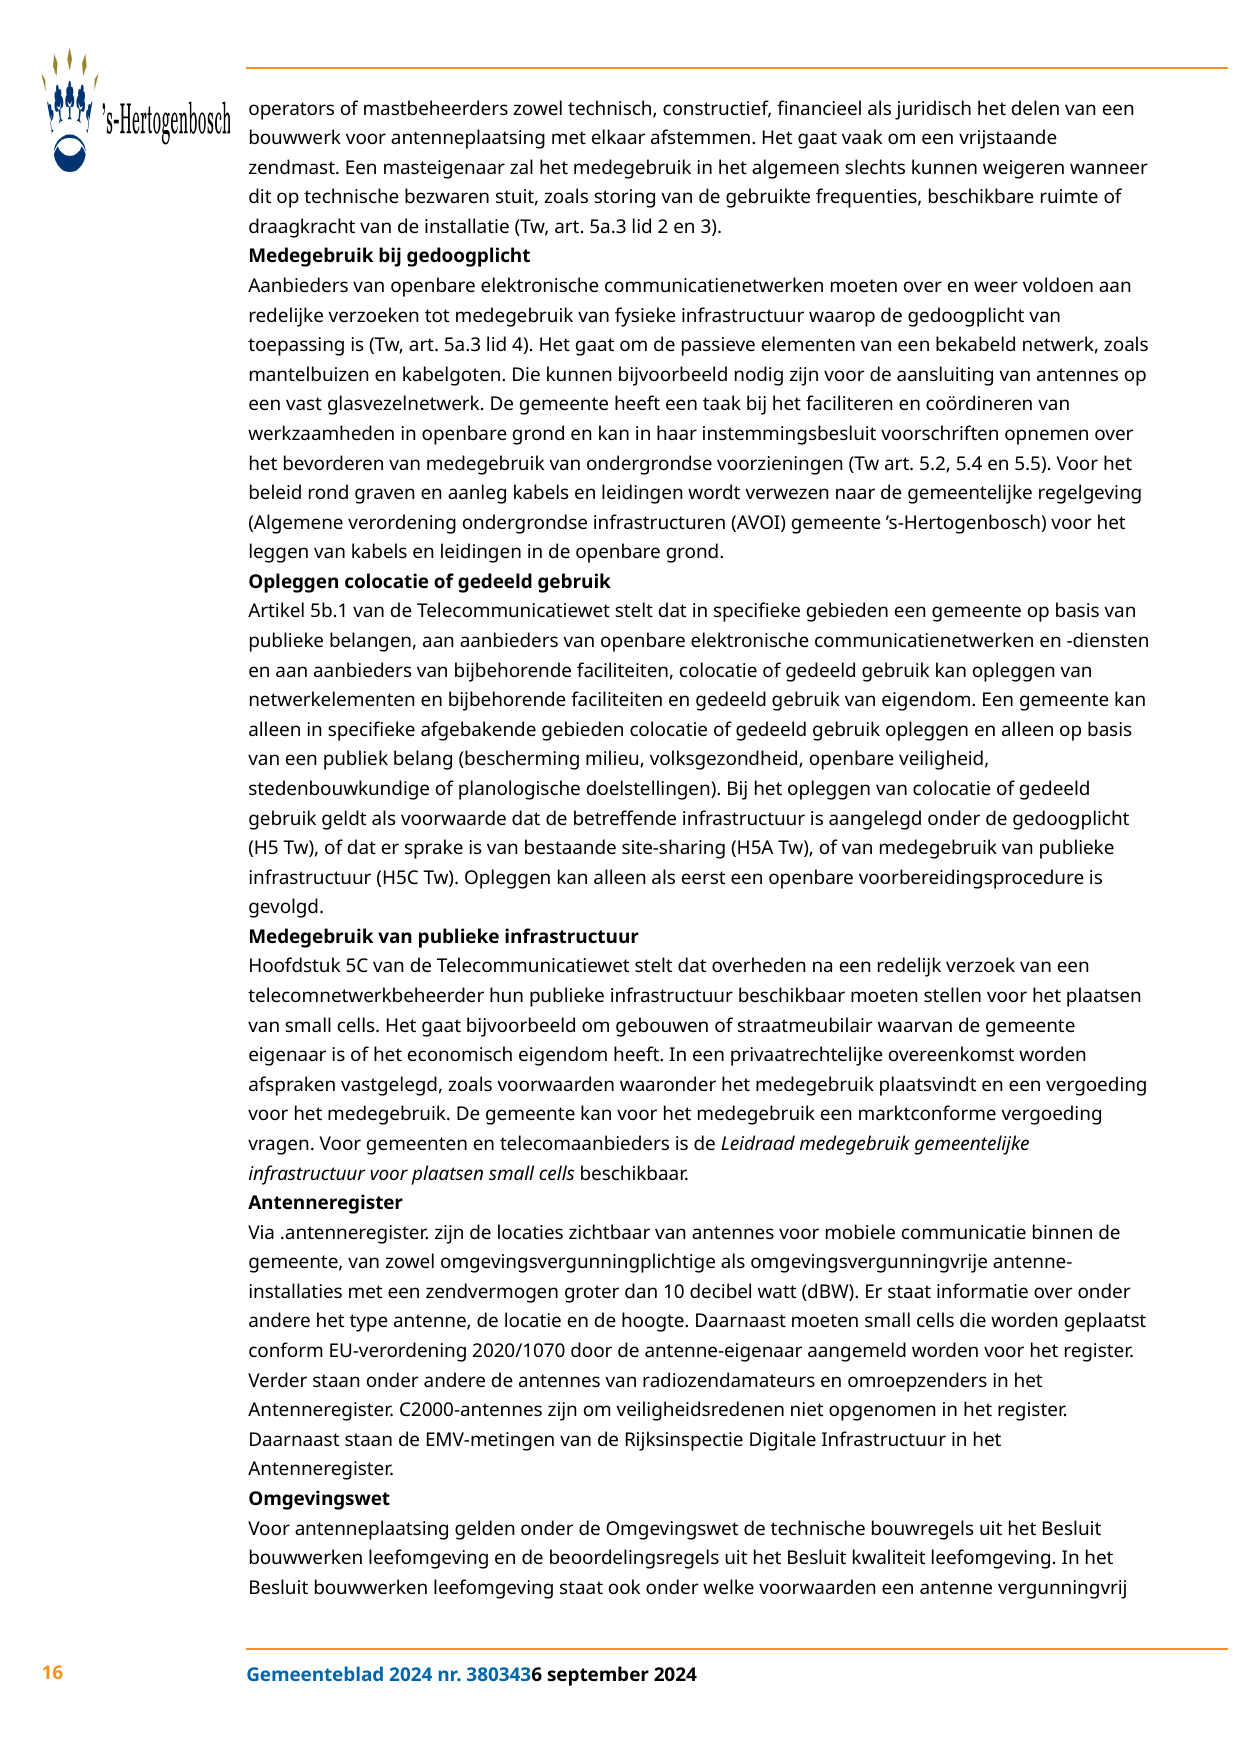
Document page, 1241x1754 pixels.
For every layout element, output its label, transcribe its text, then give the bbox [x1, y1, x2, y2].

text operators of mastbeheerders zowel technisch, constructief, financieel als juridisch het delen van een bouwwerk voor antenneplaatsing met elkaar afstemmen. Het gaat vaak om een vrijstaande zendmast. Een masteigenaar zal het medegebruik in het algemeen slechts kunnen weigeren wanneer dit op technische bezwaren stuit, zoals storing van de gebruikte frequenties, beschikbare ruimte of draagkracht van de installatie (Tw, art. 5a.3 lid 2 en 3). [248, 95, 1152, 239]
text Antenneregister [248, 1189, 1152, 1215]
text Medegebruik van publieke infrastructuur [248, 923, 1152, 949]
picture [41, 47, 231, 172]
text Medegebruik bij gedoogplicht [248, 243, 1152, 268]
text Artikel 5b.1 van de Telecommunicatiewet stelt dat in specifieke gebieden een gemeente op basis van publieke belangen, aan aanbieders van openbare elektronische communicatienetwerken en -diensten en aan aanbieders van bijbehorende faciliteiten, colocatie of gedeeld gebruik kan opleggen van netwerkelementen en bijbehorende faciliteiten en gedeeld gebruik van eigendom. Een gemeente kan alleen in specifieke afgebakende gebieden colocatie of gedeeld gebruik opleggen en alleen op basis van een publiek belang (bescherming milieu, volksgezondheid, openbare veiligheid, stedenbouwkundige of planologische doelstellingen). Bij het opleggen van colocatie of gedeeld gebruik geldt als voorwaarde dat de betreffende infrastructuur is aangelegd onder de gedoogplicht (H5 Tw), of dat er sprake is van bestaande site-sharing (H5A Tw), of van medegebruik van publieke infrastructuur (H5C Tw). Opleggen kan alleen als eerst een openbare voorbereidingsprocedure is gevolgd. [248, 598, 1152, 919]
text Hoofdstuk 5C van de Telecommunicatiewet stelt dat overheden na een redelijk verzoek van een telecomnetwerkbeheerder hun publieke infrastructuur beschikbaar moeten stellen voor het plaatsen van small cells. Het gaat bijvoorbeeld om gebouwen of straatmeubilair waarvan de gemeente eigenaar is of het economisch eigendom heeft. In een privaatrechtelijke overeenkomst worden afspraken vastgelegd, zoals voorwaarden waaronder het medegebruik plaatsvindt en een vergoeding voor het medegebruik. De gemeente kan voor het medegebruik een marktconforme vergoeding vragen. Voor gemeenten en telecomaanbieders is de Leidraad medegebruik gemeentelijke infrastructuur voor plaatsen small cells beschikbaar. [248, 953, 1152, 1186]
text Via .antenneregister. zijn de locaties zichtbaar van antennes voor mobiele communicatie binnen de gemeente, van zowel omgevingsvergunningplichtige als omgevingsvergunningvrije antenne-installaties met een zendvermogen groter dan 10 decibel watt (dBW). Er staat informatie over onder andere het type antenne, de locatie en de hoogte. Daarnaast moeten small cells die worden geplaatst conform EU-verordening 2020/1070 door de antenne-eigenaar aangemeld worden voor het register. Verder staan onder andere de antennes van radiozendamateurs en omroepzenders in het Antenneregister. C2000-antennes zijn om veiligheidsredenen niet opgenomen in het register. Daarnaast staan de EMV-metingen van de Rijksinspectie Digitale Infrastructuur in het Antenneregister. [248, 1219, 1152, 1481]
text Aanbieders van openbare elektronische communicatienetwerken moeten over en weer voldoen aan redelijke verzoeken tot medegebruik van fysieke infrastructuur waarop de gedoogplicht van toepassing is (Tw, art. 5a.3 lid 4). Het gaat om de passieve elementen van een bekabeld netwerk, zoals mantelbuizen en kabelgoten. Die kunnen bijvoorbeeld nodig zijn voor de aansluiting van antennes op een vast glasvezelnetwerk. De gemeente heeft een taak bij het faciliteren en coördineren van werkzaamheden in openbare grond en kan in haar instemmingsbesluit voorschriften opnemen over het bevorderen van medegebruik van ondergrondse voorzieningen (Tw art. 5.2, 5.4 en 5.5). Voor het beleid rond graven en aanleg kabels en leidingen wordt verwezen naar de gemeentelijke regelgeving (Algemene verordening ondergrondse infrastructuren (AVOI) gemeente ’s-Hertogenbosch) voor het leggen van kabels en leidingen in de openbare grond. [248, 272, 1152, 564]
text Omgevingswet [248, 1485, 1152, 1511]
text Voor antenneplaatsing gelden onder de Omgevingswet de technische bouwregels uit het Besluit bouwwerken leefomgeving en de beoordelingsregels uit het Besluit kwaliteit leefomgeving. In het Besluit bouwwerken leefomgeving staat ook onder welke voorwaarden een antenne vergunningvrij [248, 1515, 1152, 1600]
text Opleggen colocatie of gedeeld gebruik [248, 568, 1152, 594]
